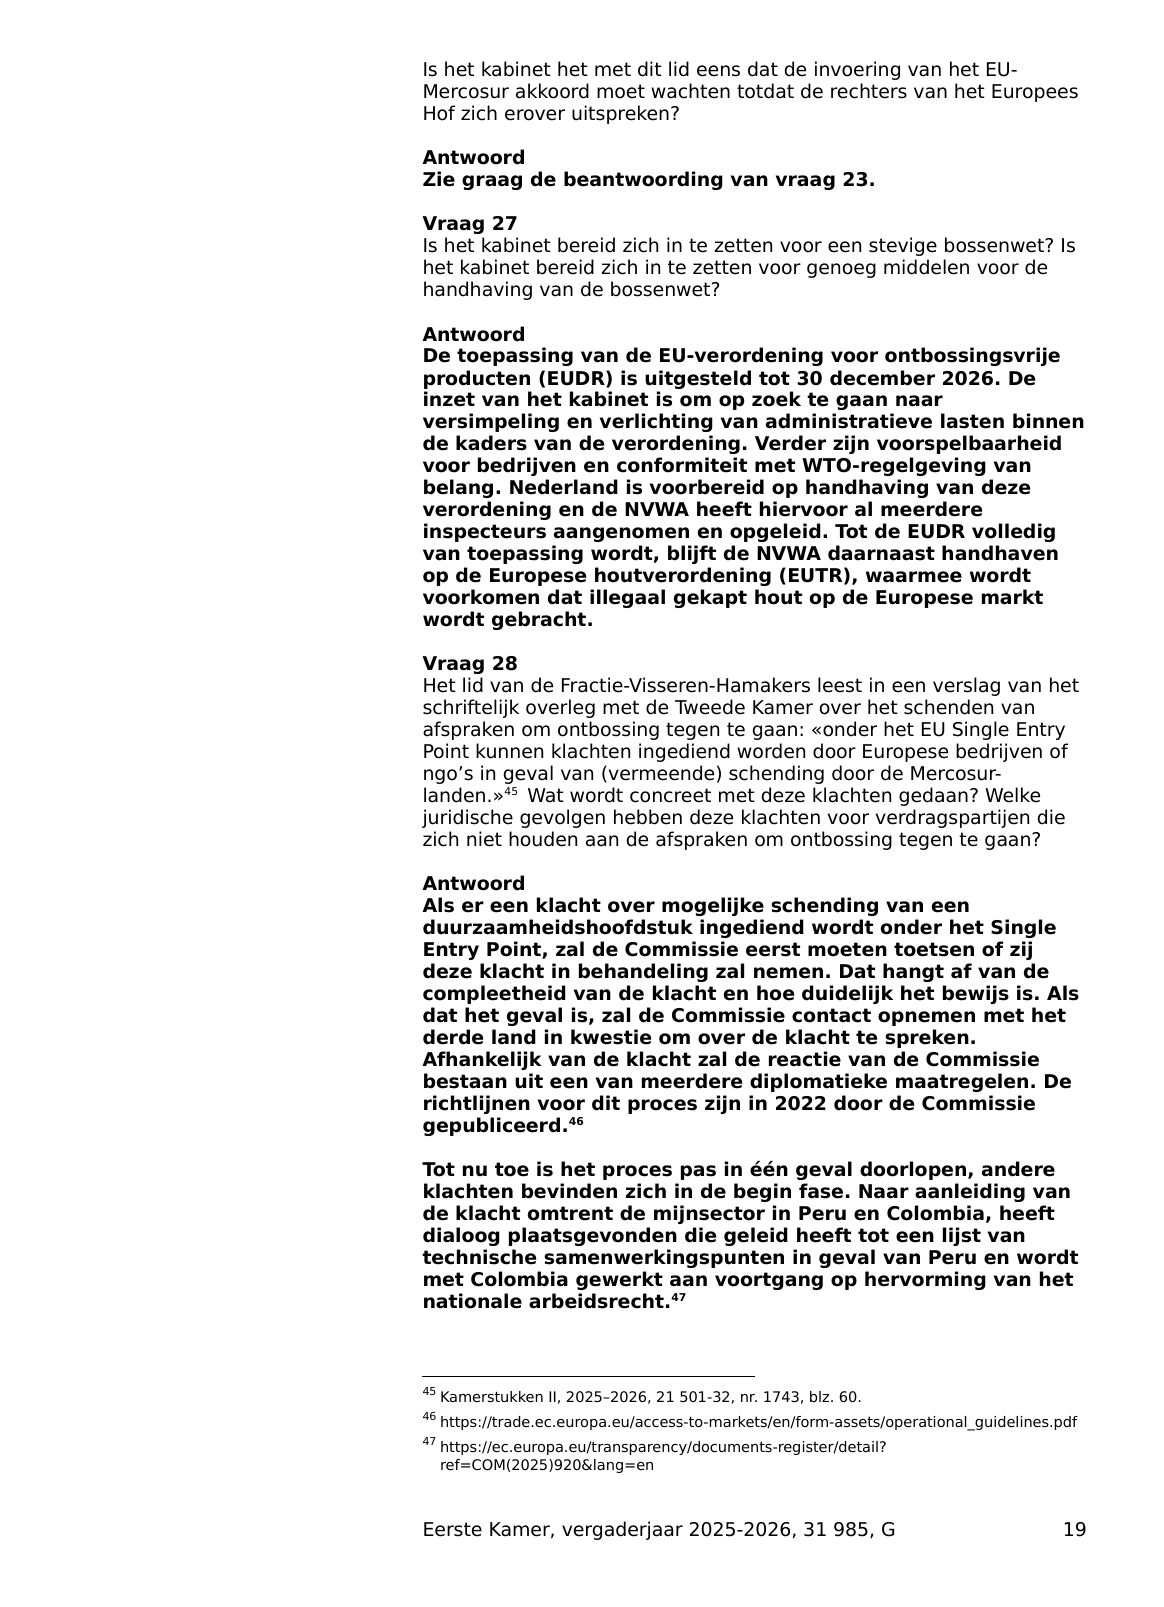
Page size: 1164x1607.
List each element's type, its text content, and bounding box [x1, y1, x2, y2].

text Vraag 27 [422, 213, 1087, 235]
text Zie graag de beantwoording van vraag 23. [422, 169, 1087, 191]
text Antwoord [422, 323, 1087, 345]
text Is het kabinet bereid zich in te zetten voor een stevige bossenwet? Is het kabinet bereid zich in te zetten voor genoeg middelen voor de handhaving van de bossenwet? [422, 235, 1087, 301]
text Antwoord [422, 873, 1087, 895]
text De toepassing van de EU-verordening voor ontbossingsvrije producten (EUDR) is uitgesteld tot 30 december 2026. De inzet van het kabinet is om op zoek te gaan naar versimpeling en verlichting van administratieve lasten binnen de kaders van de verordening. Verder zijn voorspelbaarheid voor bedrijven en conformiteit met WTO-regelgeving van belang. Nederland is voorbereid op handhaving van deze verordening en de NVWA heeft hiervoor al meerdere inspecteurs aangenomen en opgeleid. Tot de EUDR volledig van toepassing wordt, blijft de NVWA daarnaast handhaven op de Europese houtverordening (EUTR), waarmee wordt voorkomen dat illegaal gekapt hout op de Europese markt wordt gebracht. [422, 345, 1087, 631]
text Als er een klacht over mogelijke schending van een duurzaamheidshoofdstuk ingediend wordt onder het Single Entry Point, zal de Commissie eerst moeten toetsen of zij deze klacht in behandeling zal nemen. Dat hangt af van de compleetheid van de klacht en hoe duidelijk het bewijs is. Als dat het geval is, zal de Commissie contact opnemen met het derde land in kwestie om over de klacht te spreken. Afhankelijk van de klacht zal de reactie van de Commissie bestaan uit een van meerdere diplomatieke maatregelen. De richtlijnen voor dit proces zijn in 2022 door de Commissie gepubliceerd. [422, 895, 1087, 1137]
text Vraag 28 [422, 653, 1087, 675]
text Is het kabinet het met dit lid eens dat de invoering van het EU-Mercosur akkoord moet wachten totdat de rechters van het Europees Hof zich erover uitspreken? [422, 59, 1087, 125]
text Tot nu toe is het proces pas in één geval doorlopen, andere klachten bevinden zich in de begin fase. Naar aanleiding van de klacht omtrent de mijnsector in Peru en Colombia, heeft dialoog plaatsgevonden die geleid heeft tot een lijst van technische samenwerkingspunten in geval van Peru en wordt met Colombia gewerkt aan voortgang op hervorming van het nationale arbeidsrecht. [422, 1159, 1087, 1313]
text Antwoord [422, 147, 1087, 169]
text Het lid van de Fractie-Visseren-Hamakers leest in een verslag van het schriftelijk overleg met de Tweede Kamer over het schenden van afspraken om ontbossing tegen te gaan: «onder het EU Single Entry Point kunnen klachten ingediend worden door Europese bedrijven of ngo’s in geval van (vermeende) schending door de Mercosur-landen.» Wat wordt concreet met deze klachten gedaan? Welke juridische gevolgen hebben deze klachten voor verdragspartijen die zich niet houden aan de afspraken om ontbossing tegen te gaan? [422, 675, 1087, 851]
text https://ec.europa.eu/transparency/documents-register/detail?ref=COM(2025)920&lang=en [422, 1435, 1087, 1474]
text Kamerstukken II, 2025–2026, 21 501-32, nr. 1743, blz. 60. [422, 1385, 1087, 1407]
text https://trade.ec.europa.eu/access-to-markets/en/form-assets/operational_guidelines.pdf [422, 1410, 1087, 1432]
